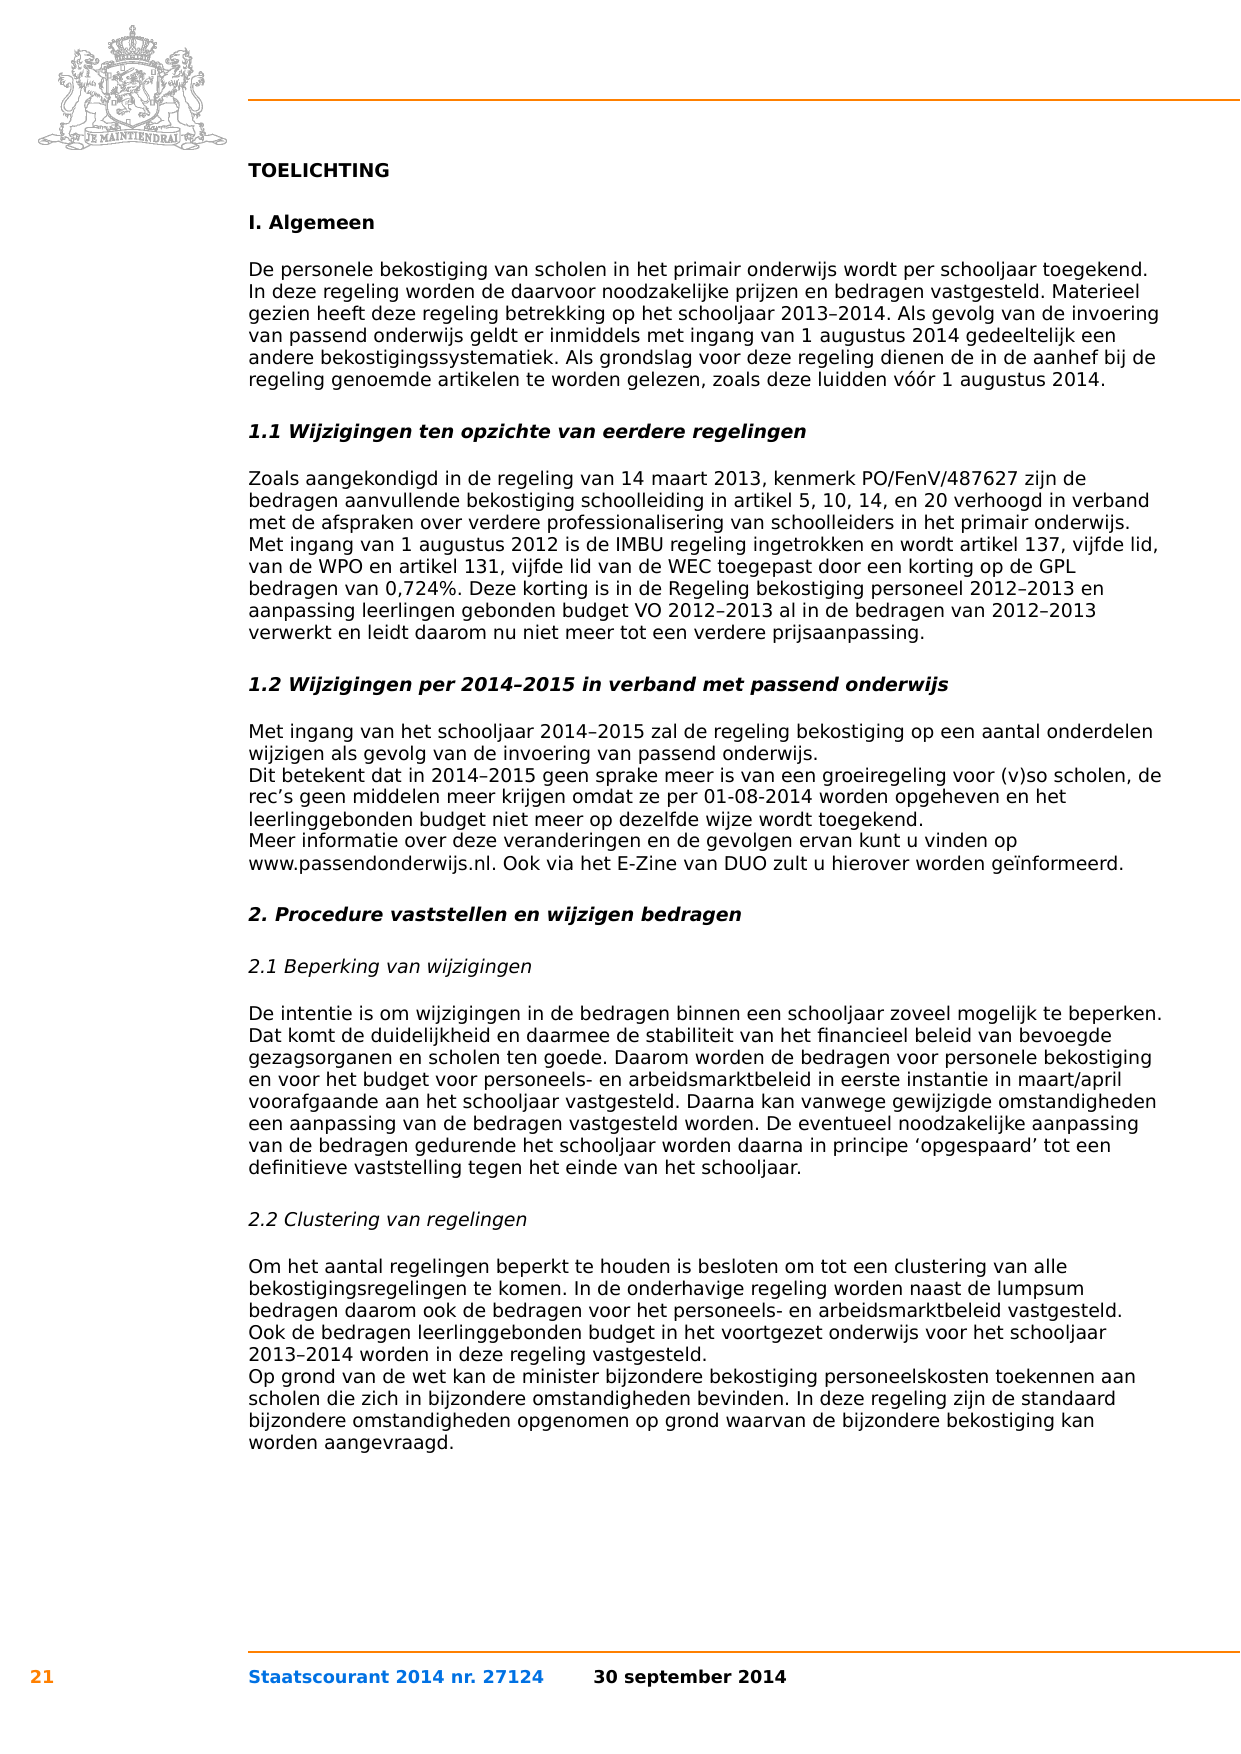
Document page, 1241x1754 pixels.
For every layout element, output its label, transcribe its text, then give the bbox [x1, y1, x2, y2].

text Zoals aangekondigd in de regeling van 14 maart 2013, kenmerk PO/FenV/487627 zijn de bedragen aanvullende bekostiging schoolleiding in artikel 5, 10, 14, en 20 verhoogd in verband met de afspraken over verdere professionalisering van schoolleiders in het primair onderwijs. [248, 468, 1163, 534]
subtitle TOELICHTING [248, 160, 1163, 182]
subtitle 2.1 Beperking van wijzigingen [248, 956, 1163, 978]
text Dit betekent dat in 2014–2015 geen sprake meer is van een groeiregeling voor (v)so scholen, de rec’s geen middelen meer krijgen omdat ze per 01-08-2014 worden opgeheven en het leerlinggebonden budget niet meer op dezelfde wijze wordt toegekend. [248, 764, 1163, 830]
text De personele bekostiging van scholen in het primair onderwijs wordt per schooljaar toegekend. In deze regeling worden de daarvoor noodzakelijke prijzen en bedragen vastgesteld. Materieel gezien heeft deze regeling betrekking op het schooljaar 2013–2014. Als gevolg van de invoering van passend onderwijs geldt er inmiddels met ingang van 1 augustus 2014 gedeeltelijk een andere bekostigingssystematiek. Als grondslag voor deze regeling dienen de in de aanhef bij de regeling genoemde artikelen te worden gelezen, zoals deze luidden vóór 1 augustus 2014. [248, 259, 1163, 391]
subtitle 1.2 Wijzigingen per 2014–2015 in verband met passend onderwijs [248, 673, 1163, 696]
subtitle 1.1 Wijzigingen ten opzichte van eerdere regelingen [248, 421, 1163, 443]
subtitle 2. Procedure vaststellen en wijzigen bedragen [248, 904, 1163, 926]
text Op grond van de wet kan de minister bijzondere bekostiging personeelskosten toekennen aan scholen die zich in bijzondere omstandigheden bevinden. In deze regeling zijn de standaard bijzondere omstandigheden opgenomen op grond waarvan de bijzondere bekostiging kan worden aangevraagd. [248, 1366, 1163, 1454]
subtitle 2.2 Clustering van regelingen [248, 1209, 1163, 1231]
subtitle I. Algemeen [248, 212, 1163, 234]
text De intentie is om wijzigingen in de bedragen binnen een schooljaar zoveel mogelijk te beperken. Dat komt de duidelijkheid en daarmee de stabiliteit van het financieel beleid van bevoegde gezagsorganen en scholen ten goede. Daarom worden de bedragen voor personele bekostiging en voor het budget voor personeels- en arbeidsmarktbeleid in eerste instantie in maart/april voorafgaande aan het schooljaar vastgesteld. Daarna kan vanwege gewijzigde omstandigheden een aanpassing van de bedragen vastgesteld worden. De eventueel noodzakelijke aanpassing van de bedragen gedurende het schooljaar worden daarna in principe ‘opgespaard’ tot een definitieve vaststelling tegen het einde van het schooljaar. [248, 1003, 1163, 1179]
text Om het aantal regelingen beperkt te houden is besloten om tot een clustering van alle bekostigingsregelingen te komen. In de onderhavige regeling worden naast de lumpsum bedragen daarom ook de bedragen voor het personeels- en arbeidsmarktbeleid vastgesteld. Ook de bedragen leerlinggebonden budget in het voortgezet onderwijs voor het schooljaar 2013–2014 worden in deze regeling vastgesteld. [248, 1256, 1163, 1366]
picture [38, 25, 227, 150]
text Meer informatie over deze veranderingen en de gevolgen ervan kunt u vinden op www.passendonderwijs.nl. Ook via het E-Zine van DUO zult u hierover worden geïnformeerd. [248, 830, 1163, 874]
text Met ingang van 1 augustus 2012 is de IMBU regeling ingetrokken en wordt artikel 137, vijfde lid, van de WPO en artikel 131, vijfde lid van de WEC toegepast door een korting op de GPL bedragen van 0,724%. Deze korting is in de Regeling bekostiging personeel 2012–2013 en aanpassing leerlingen gebonden budget VO 2012–2013 al in de bedragen van 2012–2013 verwerkt en leidt daarom nu niet meer tot een verdere prijsaanpassing. [248, 534, 1163, 643]
text Met ingang van het schooljaar 2014–2015 zal de regeling bekostiging op een aantal onderdelen wijzigen als gevolg van de invoering van passend onderwijs. [248, 721, 1163, 764]
